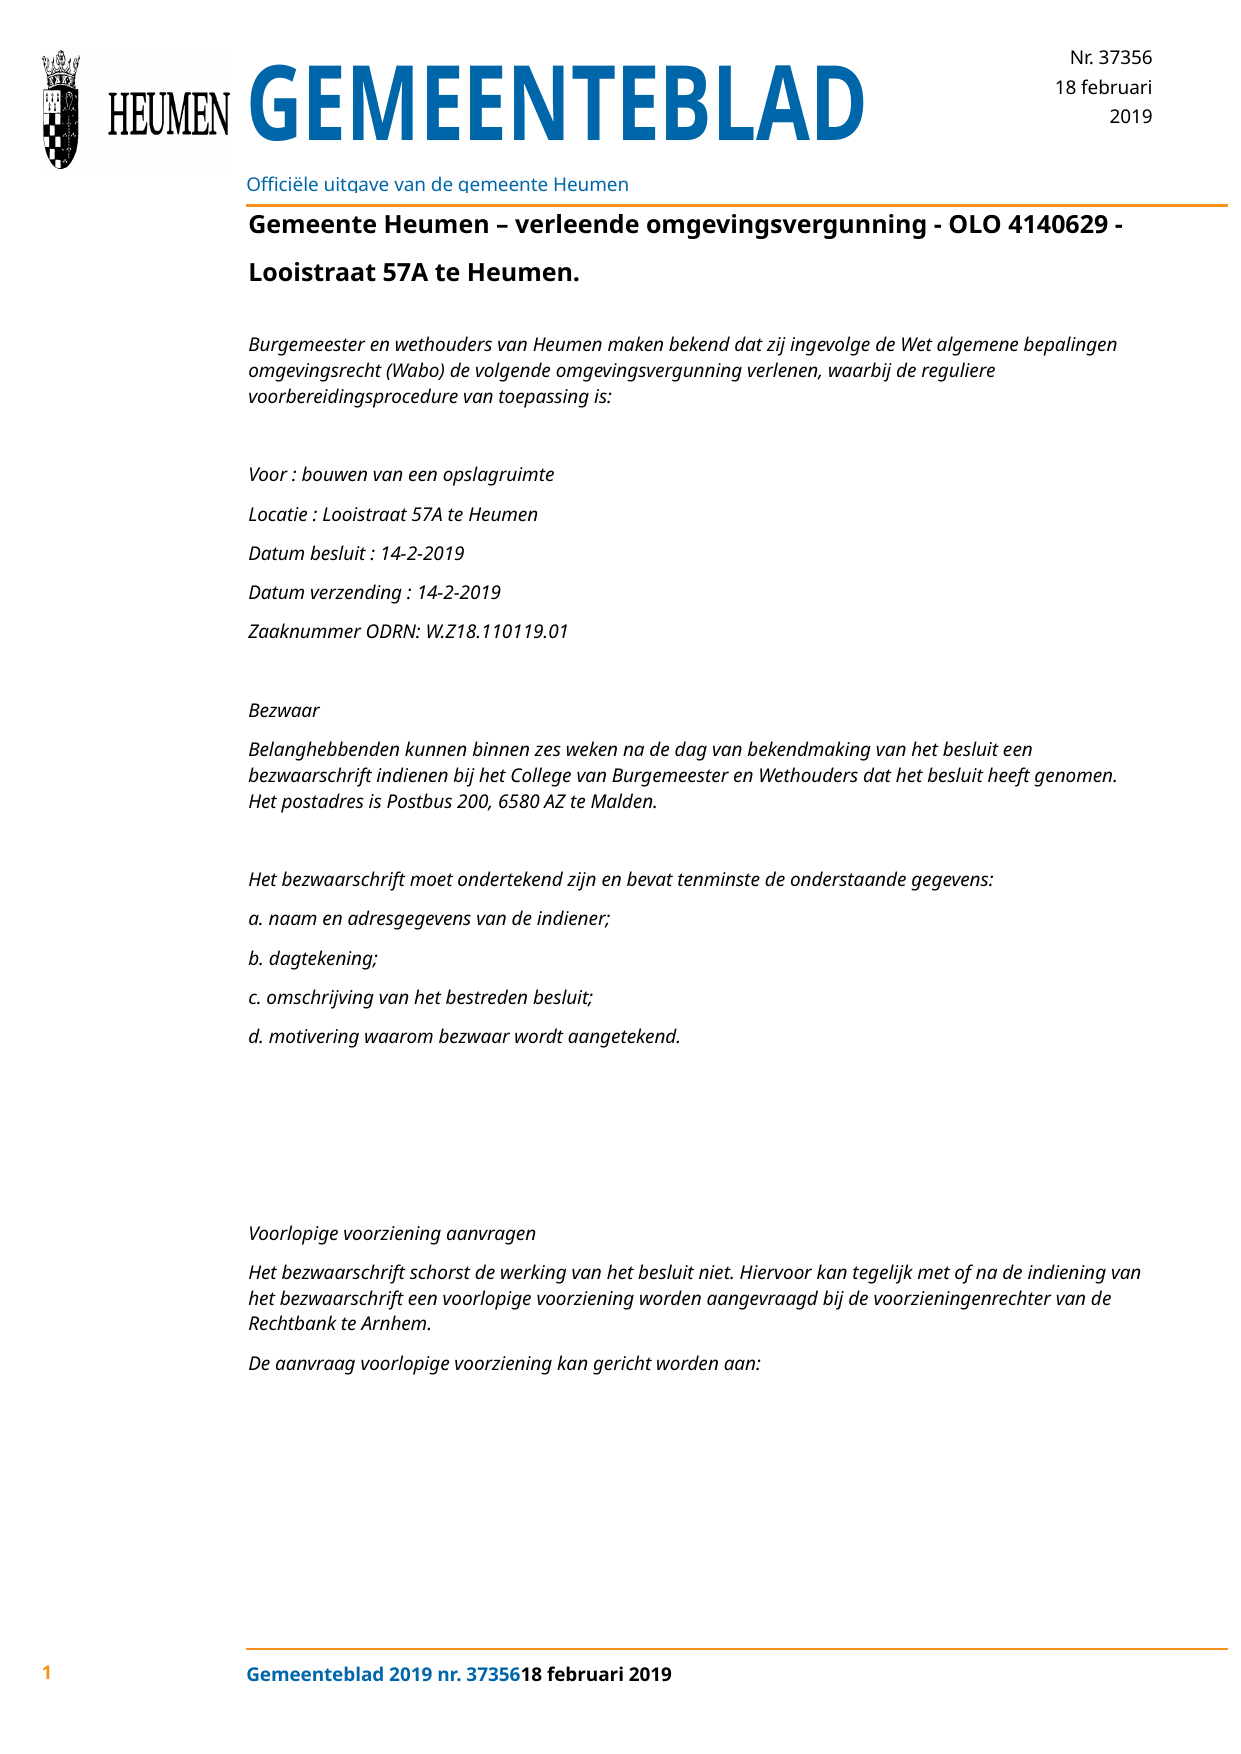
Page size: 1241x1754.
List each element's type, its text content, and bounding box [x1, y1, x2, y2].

text Datum verzending : 14-2-2019 [248, 579, 1152, 605]
text Burgemeester en wethouders van Heumen maken bekend dat zij ingevolge de Wet algemene bepalingen omgevingsrecht (Wabo) de volgende omgevingsvergunning verlenen, waarbij de reguliere voorbereidingsprocedure van toepassing is: [248, 331, 1152, 409]
text De aanvraag voorlopige voorziening kan gericht worden aan: [248, 1350, 1152, 1376]
text c. omschrijving van het bestreden besluit; [248, 984, 1152, 1010]
text Locatie : Looistraat 57A te Heumen [248, 501, 1152, 526]
text a. naam en adresgegevens van de indiener; [248, 906, 1152, 931]
text Belanghebbenden kunnen binnen zes weken na de dag van bekendmaking van het besluit een bezwaarschrift indienen bij het College van Burgemeester en Wethouders dat het besluit heeft genomen. Het postadres is Postbus 200, 6580 AZ te Malden. [248, 736, 1152, 813]
text Gemeente Heumen – verleende omgevingsvergunning - OLO 4140629 - Looistraat 57A te Heumen. [248, 207, 1152, 288]
text Bezwaar [248, 697, 1152, 723]
text Het bezwaarschrift moet ondertekend zijn en bevat tenminste de onderstaande gegevens: [248, 866, 1152, 892]
text d. motivering waarom bezwaar wordt aangetekend. [248, 1023, 1152, 1049]
text Voorlopige voorziening aanvragen [248, 1220, 1152, 1246]
text Datum besluit : 14-2-2019 [248, 540, 1152, 566]
text b. dagtekening; [248, 945, 1152, 971]
text Zaaknummer ODRN: W.Z18.110119.01 [248, 618, 1152, 644]
text Voor : bouwen van een opslagruimte [248, 461, 1152, 487]
picture [41, 47, 231, 172]
text Het bezwaarschrift schorst de werking van het besluit niet. Hiervoor kan tegelijk met of na de indiening van het bezwaarschrift een voorlopige voorziening worden aangevraagd bij de voorzieningenrechter van de Rechtbank te Arnhem. [248, 1259, 1152, 1336]
